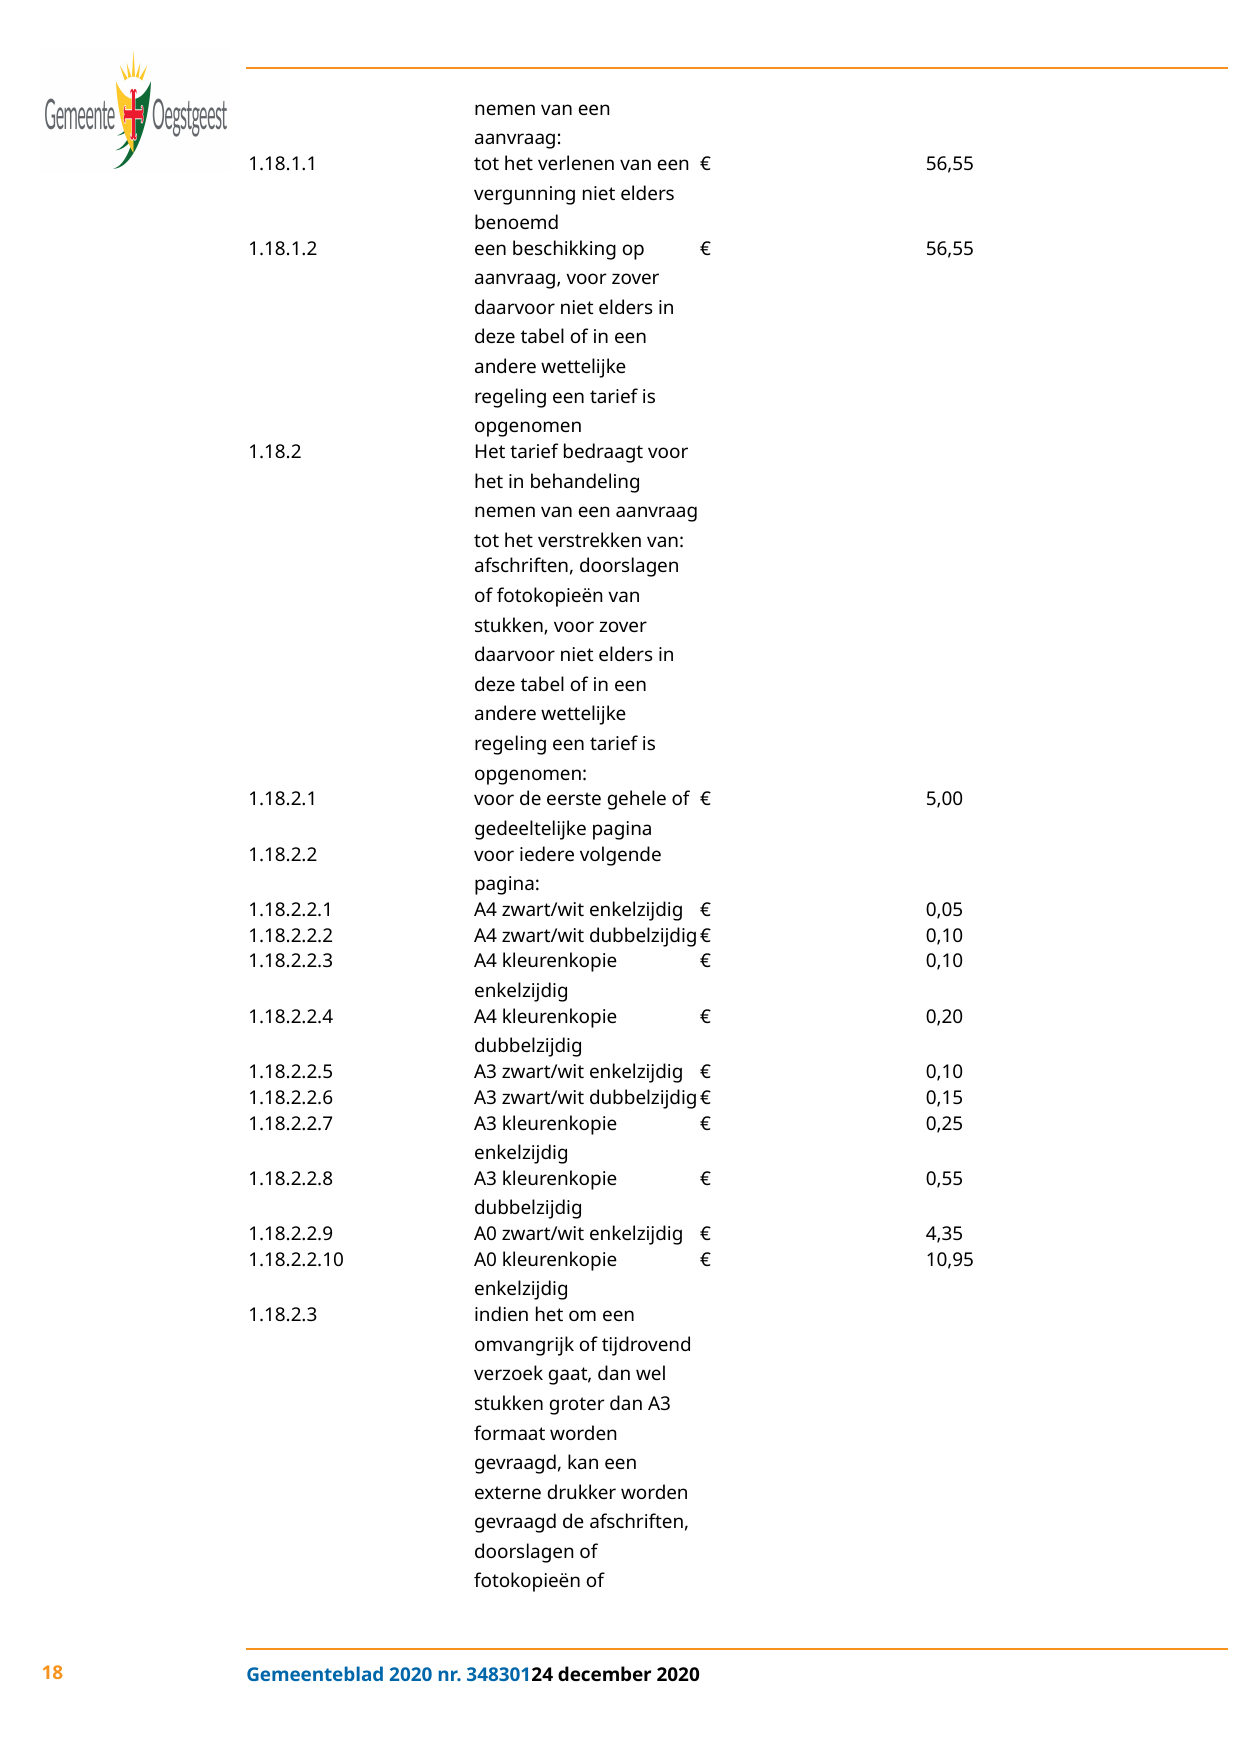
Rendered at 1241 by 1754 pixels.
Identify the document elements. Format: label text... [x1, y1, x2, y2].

table_cell € [700, 896, 926, 922]
table_cell [926, 1301, 1152, 1593]
table_cell afschriften, doorslagen of fotokopieën van stukken, voor zover daarvoor niet elders in deze tabel of in een andere wettelijke regeling een tarief is opgenomen: [474, 553, 700, 786]
table_cell € [700, 922, 926, 948]
table_cell [700, 1301, 926, 1593]
table_cell € [700, 1220, 926, 1246]
table_cell 0,20 [926, 1003, 1152, 1058]
table_cell 1.18.2.2.8 [248, 1165, 474, 1220]
table_cell 1.18.2.2.6 [248, 1084, 474, 1110]
table_cell A4 zwart/wit dubbelzijdig [474, 922, 700, 948]
table_cell € [700, 1003, 926, 1058]
table_cell 0,10 [926, 948, 1152, 1003]
table_cell A0 zwart/wit enkelzijdig [474, 1220, 700, 1246]
table_cell 1.18.2.2 [248, 841, 474, 896]
table_cell [248, 553, 474, 786]
table_cell [926, 95, 1152, 150]
table_cell 1.18.2.2.5 [248, 1058, 474, 1084]
table_cell A4 zwart/wit enkelzijdig [474, 896, 700, 922]
table_cell [700, 95, 926, 150]
table_cell A3 kleurenkopie enkelzijdig [474, 1110, 700, 1165]
table_cell 1.18.2.2.9 [248, 1220, 474, 1246]
table_cell [926, 438, 1152, 553]
table_cell voor iedere volgende pagina: [474, 841, 700, 896]
table_cell A0 kleurenkopie enkelzijdig [474, 1246, 700, 1301]
table_cell 0,05 [926, 896, 1152, 922]
table_cell € [700, 1058, 926, 1084]
table_cell nemen van een aanvraag: [474, 95, 700, 150]
table_cell 0,10 [926, 1058, 1152, 1084]
picture [41, 47, 231, 172]
table_cell 1.18.2.2.4 [248, 1003, 474, 1058]
table_cell [926, 553, 1152, 786]
table_cell 1.18.2.2.3 [248, 948, 474, 1003]
table_cell A3 kleurenkopie dubbelzijdig [474, 1165, 700, 1220]
table_cell € [700, 1084, 926, 1110]
table_cell A3 zwart/wit enkelzijdig [474, 1058, 700, 1084]
table_cell A4 kleurenkopie enkelzijdig [474, 948, 700, 1003]
table_cell tot het verlenen van een vergunning niet elders benoemd [474, 150, 700, 235]
table_cell 1.18.2.2.7 [248, 1110, 474, 1165]
table_cell 1.18.2.1 [248, 786, 474, 841]
table_cell € [700, 948, 926, 1003]
table_cell € [700, 235, 926, 438]
table_cell 10,95 [926, 1246, 1152, 1301]
table_cell A4 kleurenkopie dubbelzijdig [474, 1003, 700, 1058]
table_cell 56,55 [926, 150, 1152, 235]
table_cell 5,00 [926, 786, 1152, 841]
table_cell [700, 553, 926, 786]
table_cell € [700, 1246, 926, 1301]
table_cell 56,55 [926, 235, 1152, 438]
table_cell € [700, 1165, 926, 1220]
table_cell 1.18.2.2.10 [248, 1246, 474, 1301]
table_cell indien het om een omvangrijk of tijdrovend verzoek gaat, dan wel stukken groter dan A3 formaat worden gevraagd, kan een externe drukker worden gevraagd de afschriften, doorslagen of fotokopieën of [474, 1301, 700, 1593]
table_cell [248, 95, 474, 150]
table_cell [700, 438, 926, 553]
table_cell 1.18.1.1 [248, 150, 474, 235]
table_cell A3 zwart/wit dubbelzijdig [474, 1084, 700, 1110]
table_cell 0,55 [926, 1165, 1152, 1220]
table_cell [926, 841, 1152, 896]
table_cell 0,10 [926, 922, 1152, 948]
table_cell voor de eerste gehele of gedeeltelijke pagina [474, 786, 700, 841]
table_cell 1.18.2.2.1 [248, 896, 474, 922]
table_cell 1.18.1.2 [248, 235, 474, 438]
table_cell een beschikking op aanvraag, voor zover daarvoor niet elders in deze tabel of in een andere wettelijke regeling een tarief is opgenomen [474, 235, 700, 438]
table_cell [700, 841, 926, 896]
table_cell 1.18.2.2.2 [248, 922, 474, 948]
table_cell 0,25 [926, 1110, 1152, 1165]
table_cell 1.18.2 [248, 438, 474, 553]
table_cell € [700, 150, 926, 235]
table_cell 4,35 [926, 1220, 1152, 1246]
table_cell 0,15 [926, 1084, 1152, 1110]
table_cell Het tarief bedraagt voor het in behandeling nemen van een aanvraag tot het verstrekken van: [474, 438, 700, 553]
table_cell 1.18.2.3 [248, 1301, 474, 1593]
table_cell € [700, 786, 926, 841]
table_cell € [700, 1110, 926, 1165]
